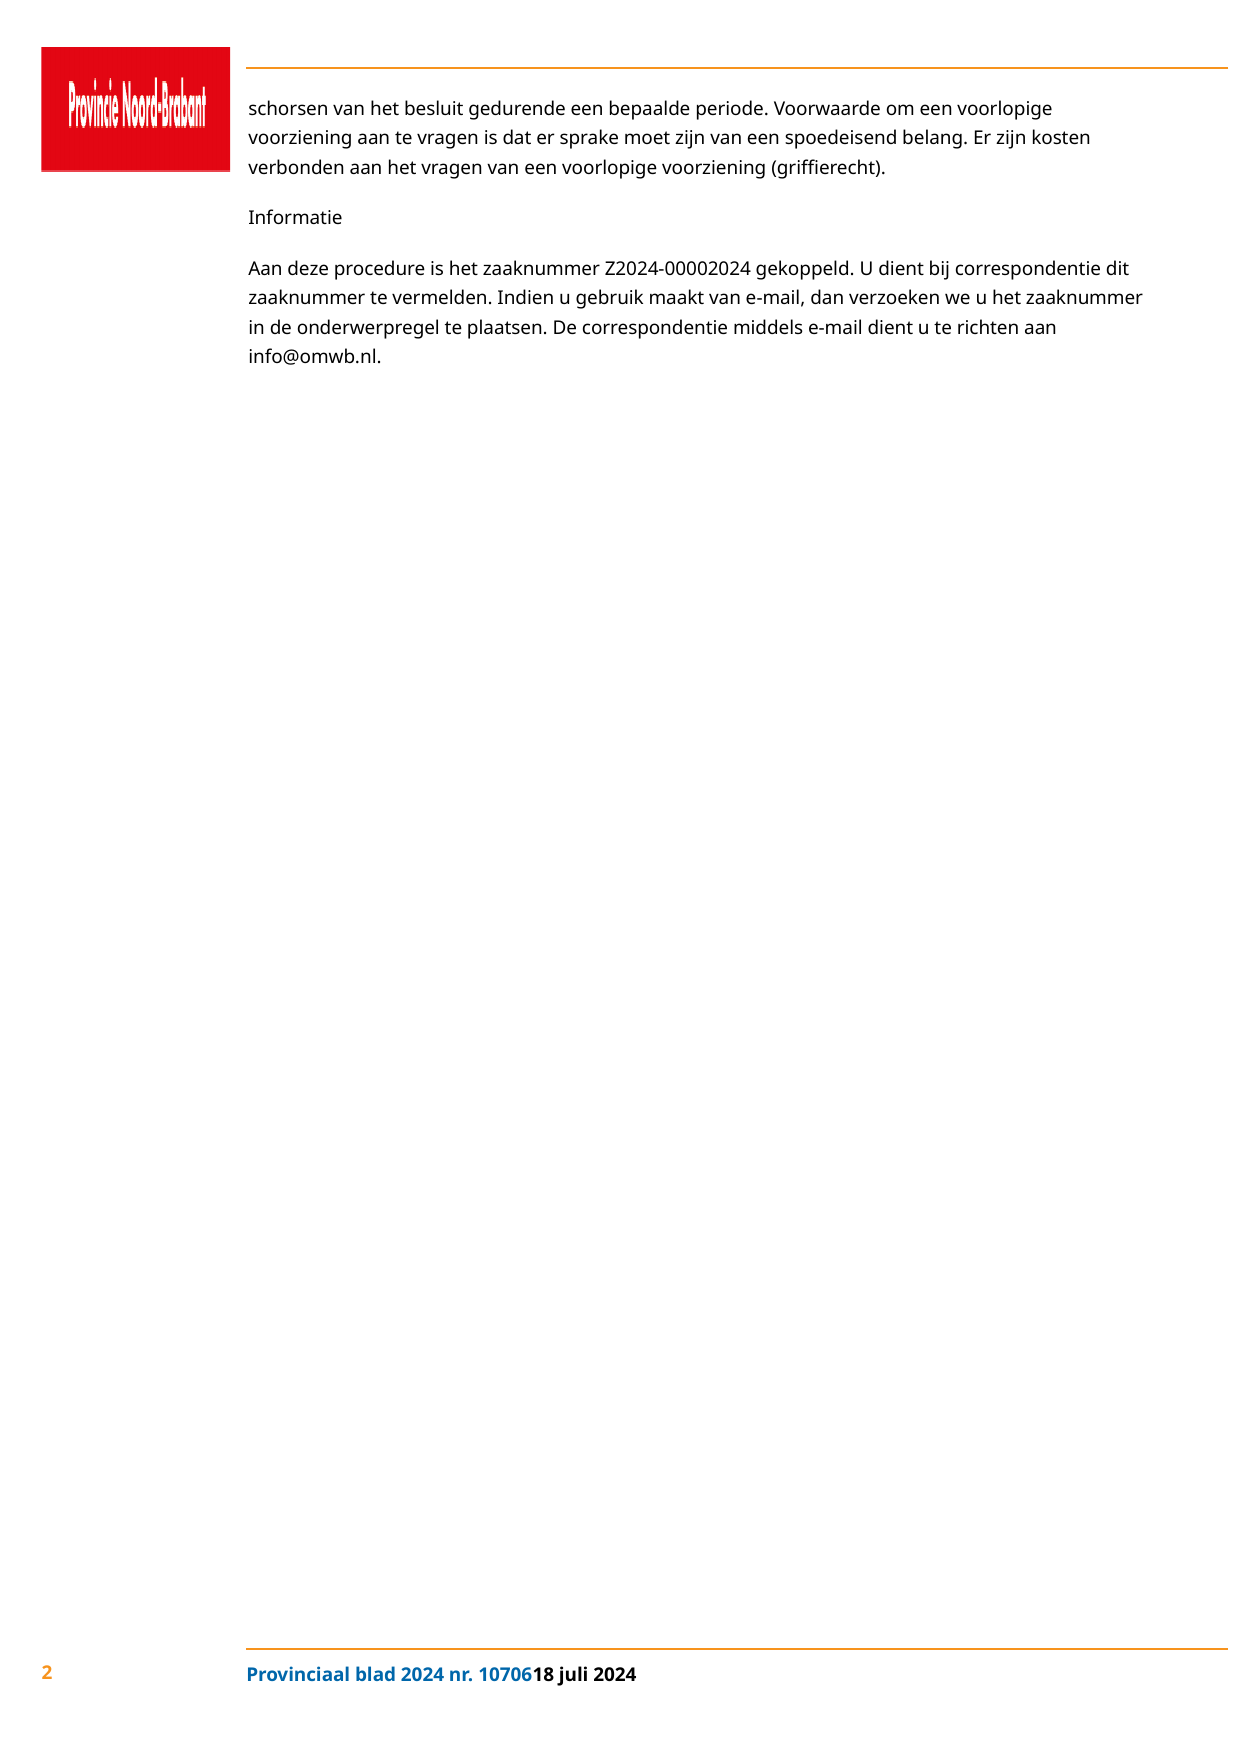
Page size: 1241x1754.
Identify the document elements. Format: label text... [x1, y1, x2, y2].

picture [41, 47, 231, 172]
text Aan deze procedure is het zaaknummer Z2024-00002024 gekoppeld. U dient bij correspondentie dit zaaknummer te vermelden. Indien u gebruik maakt van e-mail, dan verzoeken we u het zaaknummer in de onderwerpregel te plaatsen. De correspondentie middels e-mail dient u te richten aan info@omwb.nl. [248, 255, 1152, 369]
text Informatie [248, 204, 1152, 230]
text schorsen van het besluit gedurende een bepaalde periode. Voorwaarde om een voorlopige voorziening aan te vragen is dat er sprake moet zijn van een spoedeisend belang. Er zijn kosten verbonden aan het vragen van een voorlopige voorziening (griffierecht). [248, 95, 1152, 180]
